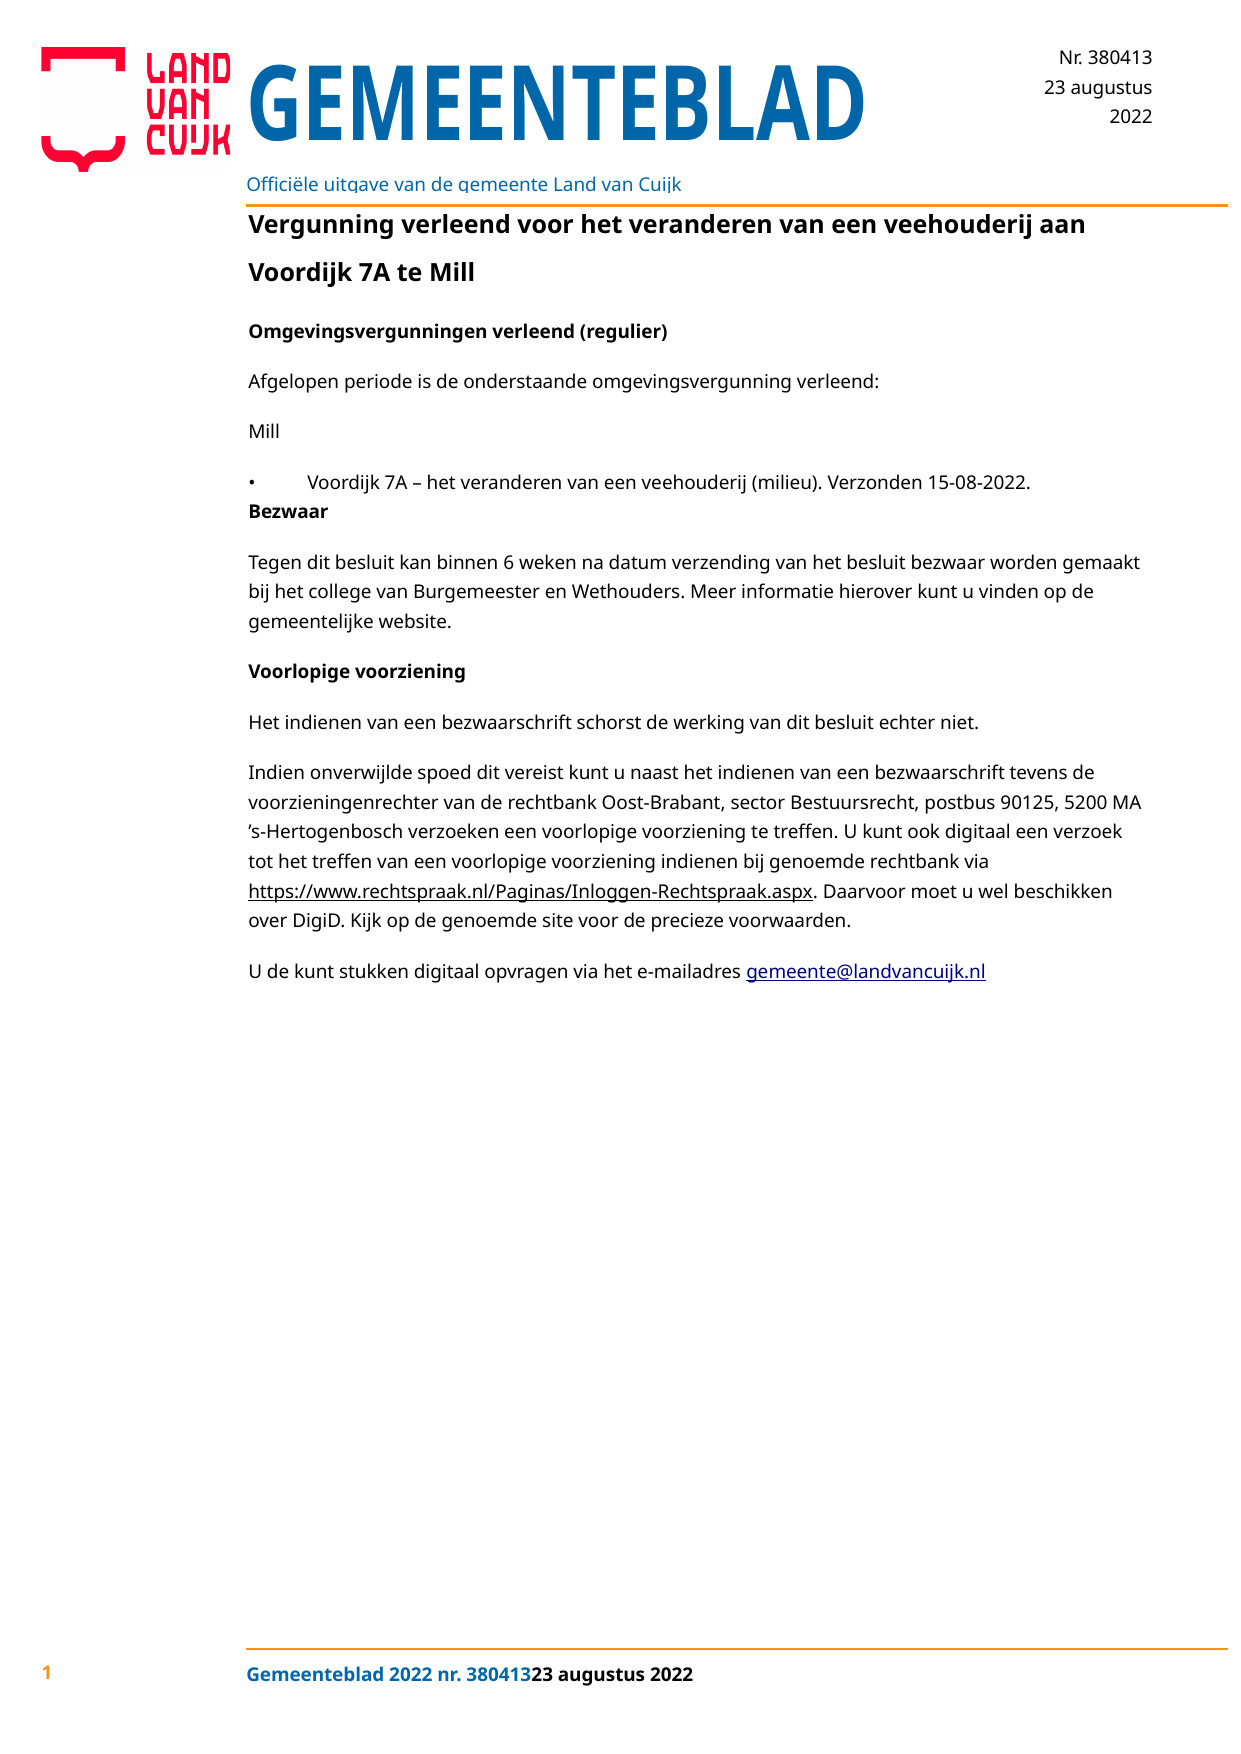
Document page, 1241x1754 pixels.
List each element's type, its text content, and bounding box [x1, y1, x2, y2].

text Het indienen van een bezwaarschrift schorst de werking van dit besluit echter niet. [248, 709, 1152, 735]
text Bezwaar [248, 499, 1152, 524]
text Tegen dit besluit kan binnen 6 weken na datum verzending van het besluit bezwaar worden gemaakt bij het college van Burgemeester en Wethouders. Meer informatie hierover kunt u vinden op de gemeentelijke website. [248, 549, 1152, 634]
text Indien onverwijlde spoed dit vereist kunt u naast het indienen van een bezwaarschrift tevens de voorzieningenrechter van de rechtbank Oost-Brabant, sector Bestuursrecht, postbus 90125, 5200 MA ’s-Hertogenbosch verzoeken een voorlopige voorziening te treffen. U kunt ook digitaal een verzoek tot het treffen van een voorlopige voorziening indienen bij genoemde rechtbank via https://www.rechtspraak.nl/Paginas/Inloggen-Rechtspraak.aspx. Daarvoor moet u wel beschikken over DigiD. Kijk op de genoemde site voor de precieze voorwaarden. [248, 759, 1152, 933]
picture [41, 47, 231, 172]
text Voorlopige voorziening [248, 659, 1152, 684]
text Mill [248, 419, 1152, 444]
text U de kunt stukken digitaal opvragen via het e-mailadres gemeente@landvancuijk.nl [248, 958, 1152, 984]
text Omgevingsvergunningen verleend (regulier) [248, 318, 1152, 344]
text Vergunning verleend voor het veranderen van een veehouderij aan Voordijk 7A te Mill [248, 207, 1152, 288]
text Afgelopen periode is de onderstaande omgevingsvergunning verleend: [248, 368, 1152, 394]
list Voordijk 7A – het veranderen van een veehouderij (milieu). Verzonden 15-08-2022. [248, 469, 1152, 495]
